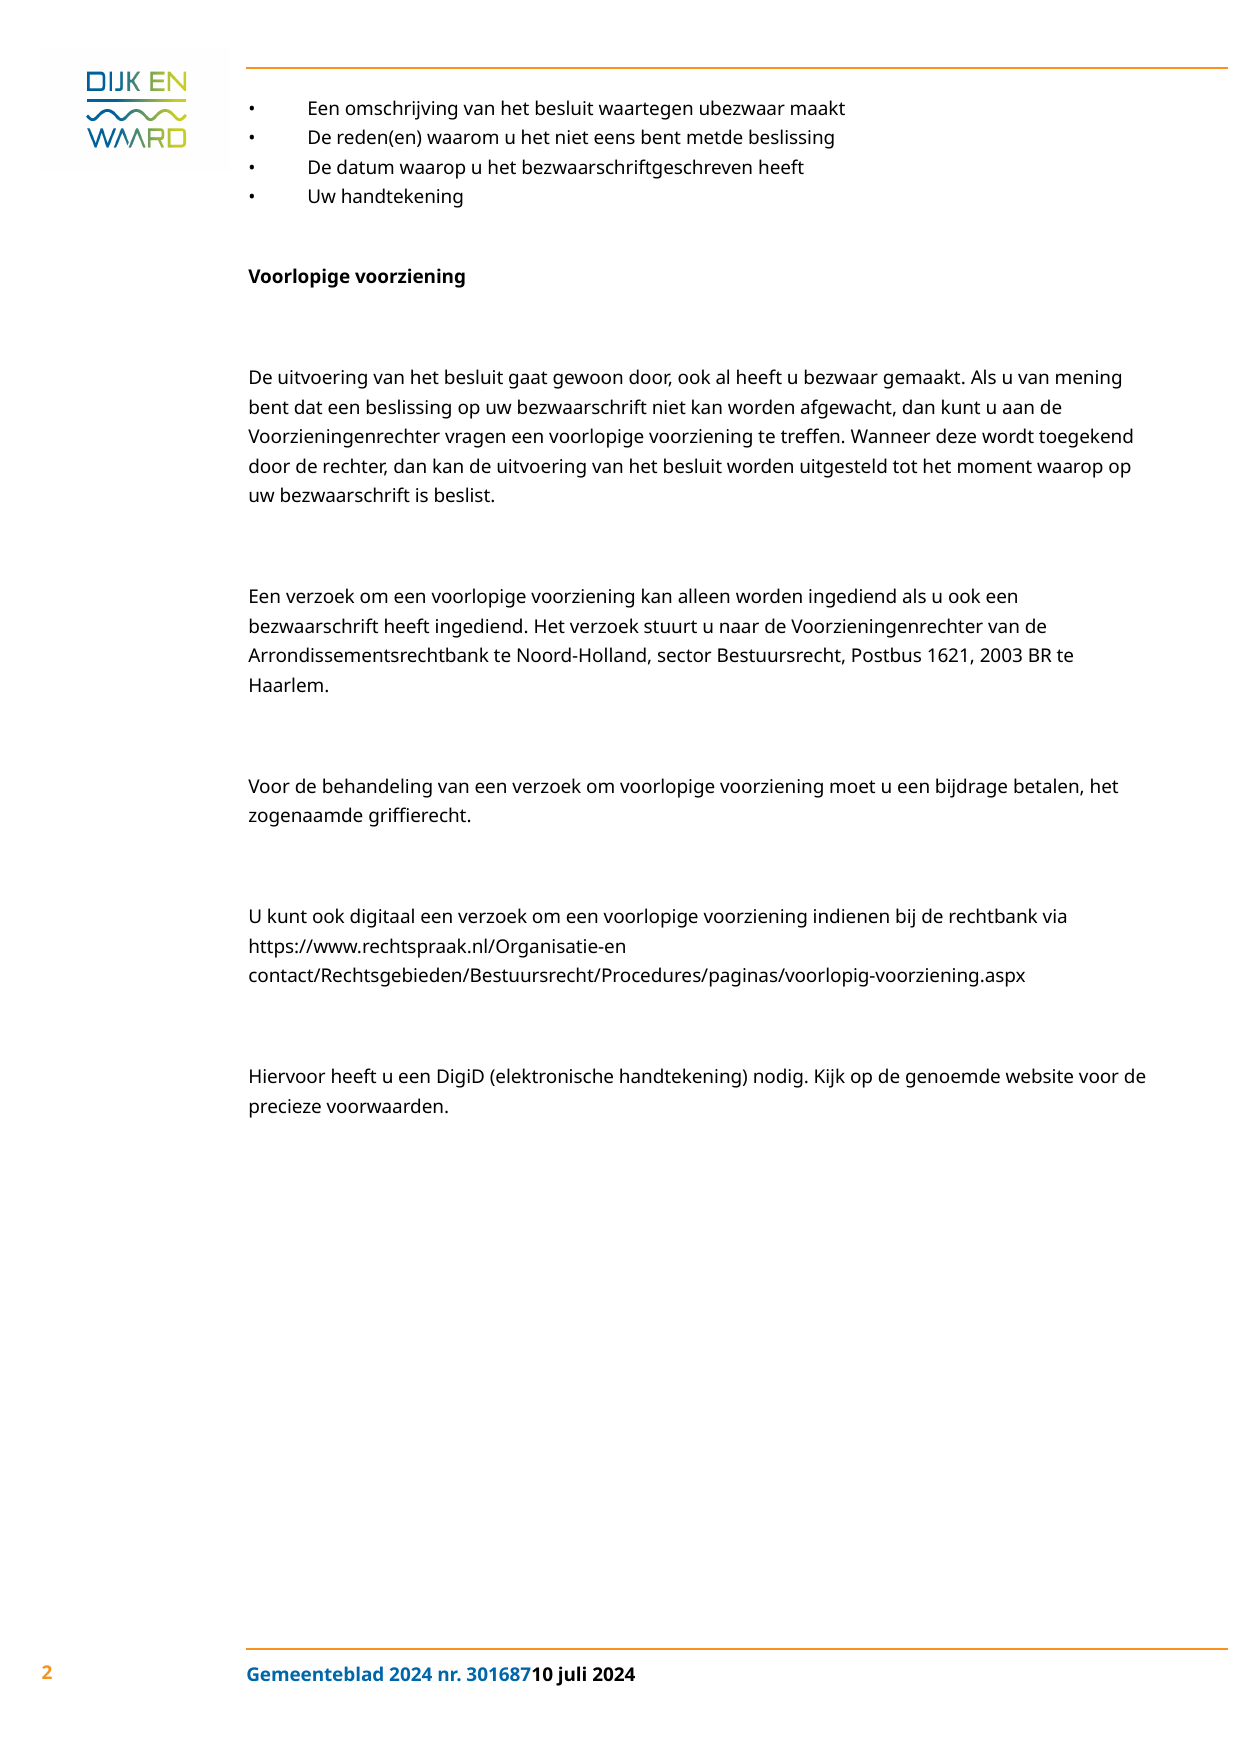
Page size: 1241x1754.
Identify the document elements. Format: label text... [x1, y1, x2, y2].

text Een verzoek om een voorlopige voorziening kan alleen worden ingediend als u ook een bezwaarschrift heeft ingediend. Het verzoek stuurt u naar de Voorzieningenrechter van de Arrondissementsrechtbank te Noord-Holland, sector Bestuursrecht, Postbus 1621, 2003 BR te Haarlem. [248, 583, 1152, 698]
list Uw handtekening [248, 183, 1152, 209]
list De datum waarop u het bezwaarschriftgeschreven heeft [248, 154, 1152, 180]
list De reden(en) waarom u het niet eens bent metde beslissing [248, 124, 1152, 150]
picture [41, 47, 231, 172]
text De uitvoering van het besluit gaat gewoon door, ook al heeft u bezwaar gemaakt. Als u van mening bent dat een beslissing op uw bezwaarschrift niet kan worden afgewacht, dan kunt u aan de Voorzieningenrechter vragen een voorlopige voorziening te treffen. Wanneer deze wordt toegekend door de rechter, dan kan de uitvoering van het besluit worden uitgesteld tot het moment waarop op uw bezwaarschrift is beslist. [248, 364, 1152, 508]
list Een omschrijving van het besluit waartegen ubezwaar maakt [248, 95, 1152, 121]
text Hiervoor heeft u een DigiD (elektronische handtekening) nodig. Kijk op de genoemde website voor de precieze voorwaarden. [248, 1063, 1152, 1119]
text Voorlopige voorziening [248, 263, 1152, 289]
text Voor de behandeling van een verzoek om voorlopige voorziening moet u een bijdrage betalen, het zogenaamde griffierecht. [248, 773, 1152, 828]
text U kunt ook digitaal een verzoek om een voorlopige voorziening indienen bij de rechtbank via https://www.rechtspraak.nl/Organisatie-en contact/Rechtsgebieden/Bestuursrecht/Procedures/paginas/voorlopig-voorziening.aspx [248, 903, 1152, 988]
